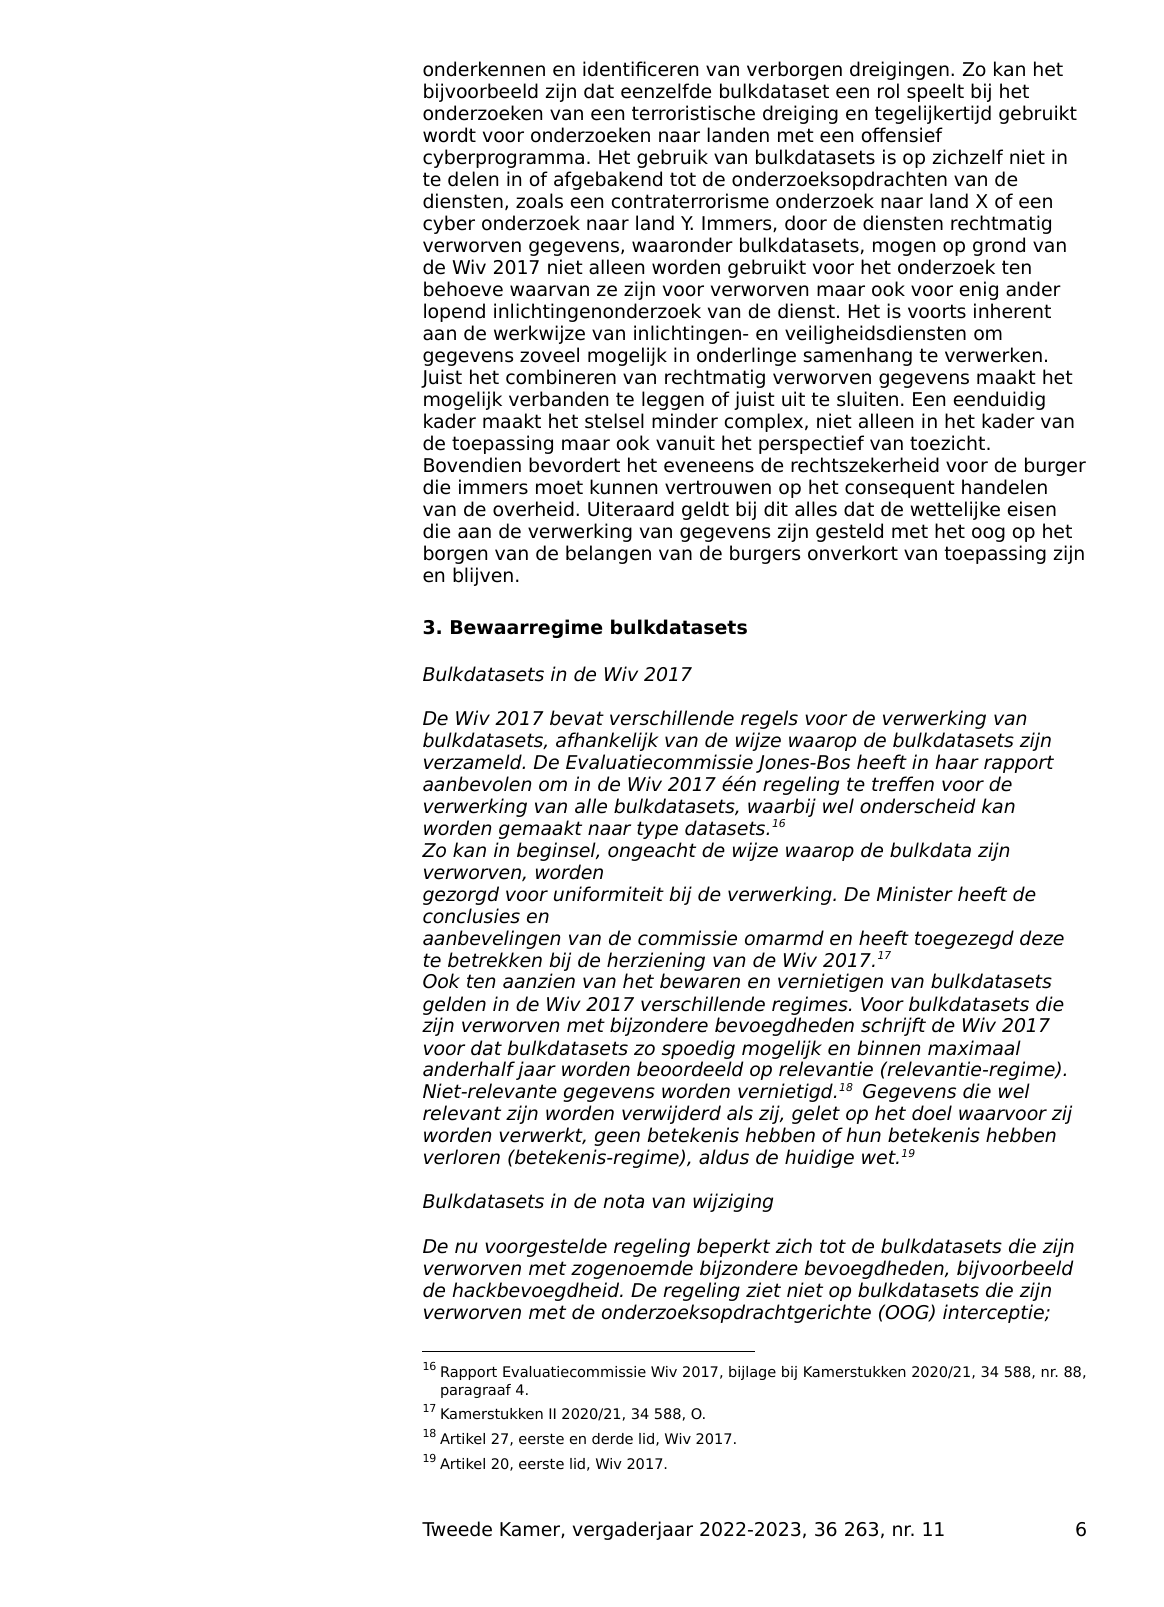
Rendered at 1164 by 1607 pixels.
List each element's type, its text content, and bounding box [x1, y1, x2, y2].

text Artikel 27, eerste en derde lid, Wiv 2017. [422, 1427, 1087, 1449]
text De Wiv 2017 bevat verschillende regels voor de verwerking van bulkdatasets, afhankelijk van de wijze waarop de bulkdatasets zijn verzameld. De Evaluatiecommissie Jones-Bos heeft in haar rapport aanbevolen om in de Wiv 2017 één regeling te treffen voor de verwerking van alle bulkdatasets, waarbij wel onderscheid kan worden gemaakt naar type datasets. [422, 708, 1087, 839]
text De nu voorgestelde regeling beperkt zich tot de bulkdatasets die zijn verworven met zogenoemde bijzondere bevoegdheden, bijvoorbeeld de hackbevoegdheid. De regeling ziet niet op bulkdatasets die zijn verworven met de onderzoeksopdrachtgerichte (OOG) interceptie; [422, 1236, 1087, 1323]
text Kamerstukken II 2020/21, 34 588, O. [422, 1402, 1087, 1424]
text gezorgd voor uniformiteit bij de verwerking. De Minister heeft de conclusies en [422, 883, 1087, 927]
text aanbevelingen van de commissie omarmd en heeft toegezegd deze te betrekken bij de herziening van de Wiv 2017. [422, 927, 1087, 971]
text Rapport Evaluatiecommissie Wiv 2017, bijlage bij Kamerstukken 2020/21, 34 588, nr. 88, paragraaf 4. [422, 1360, 1087, 1399]
subtitle Bulkdatasets in de nota van wijziging [422, 1191, 1087, 1213]
text Zo kan in beginsel, ongeacht de wijze waarop de bulkdata zijn verworven, worden [422, 839, 1087, 883]
text Artikel 20, eerste lid, Wiv 2017. [422, 1452, 1087, 1474]
text Ook ten aanzien van het bewaren en vernietigen van bulkdatasets gelden in de Wiv 2017 verschillende regimes. Voor bulkdatasets die zijn verworven met bijzondere bevoegdheden schrijft de Wiv 2017 voor dat bulkdatasets zo spoedig mogelijk en binnen maximaal anderhalf jaar worden beoordeeld op relevantie (relevantie-regime). Niet-relevante gegevens worden vernietigd. Gegevens die wel relevant zijn worden verwijderd als zij, gelet op het doel waarvoor zij worden verwerkt, geen betekenis hebben of hun betekenis hebben verloren (betekenis-regime), aldus de huidige wet. [422, 971, 1087, 1169]
text onderkennen en identificeren van verborgen dreigingen. Zo kan het bijvoorbeeld zijn dat eenzelfde bulkdataset een rol speelt bij het onderzoeken van een terroristische dreiging en tegelijkertijd gebruikt wordt voor onderzoeken naar landen met een offensief cyberprogramma. Het gebruik van bulkdatasets is op zichzelf niet in te delen in of afgebakend tot de onderzoeksopdrachten van de diensten, zoals een contraterrorisme onderzoek naar land X of een cyber onderzoek naar land Y. Immers, door de diensten rechtmatig verworven gegevens, waaronder bulkdatasets, mogen op grond van de Wiv 2017 niet alleen worden gebruikt voor het onderzoek ten behoeve waarvan ze zijn voor verworven maar ook voor enig ander lopend inlichtingenonderzoek van de dienst. Het is voorts inherent aan de werkwijze van inlichtingen- en veiligheidsdiensten om gegevens zoveel mogelijk in onderlinge samenhang te verwerken. Juist het combineren van rechtmatig verworven gegevens maakt het mogelijk verbanden te leggen of juist uit te sluiten. Een eenduidig kader maakt het stelsel minder complex, niet alleen in het kader van de toepassing maar ook vanuit het perspectief van toezicht. Bovendien bevordert het eveneens de rechtszekerheid voor de burger die immers moet kunnen vertrouwen op het consequent handelen van de overheid. Uiteraard geldt bij dit alles dat de wettelijke eisen die aan de verwerking van gegevens zijn gesteld met het oog op het borgen van de belangen van de burgers onverkort van toepassing zijn en blijven. [422, 59, 1087, 587]
subtitle 3. Bewaarregime bulkdatasets [422, 617, 1087, 638]
subtitle Bulkdatasets in de Wiv 2017 [422, 663, 1087, 686]
